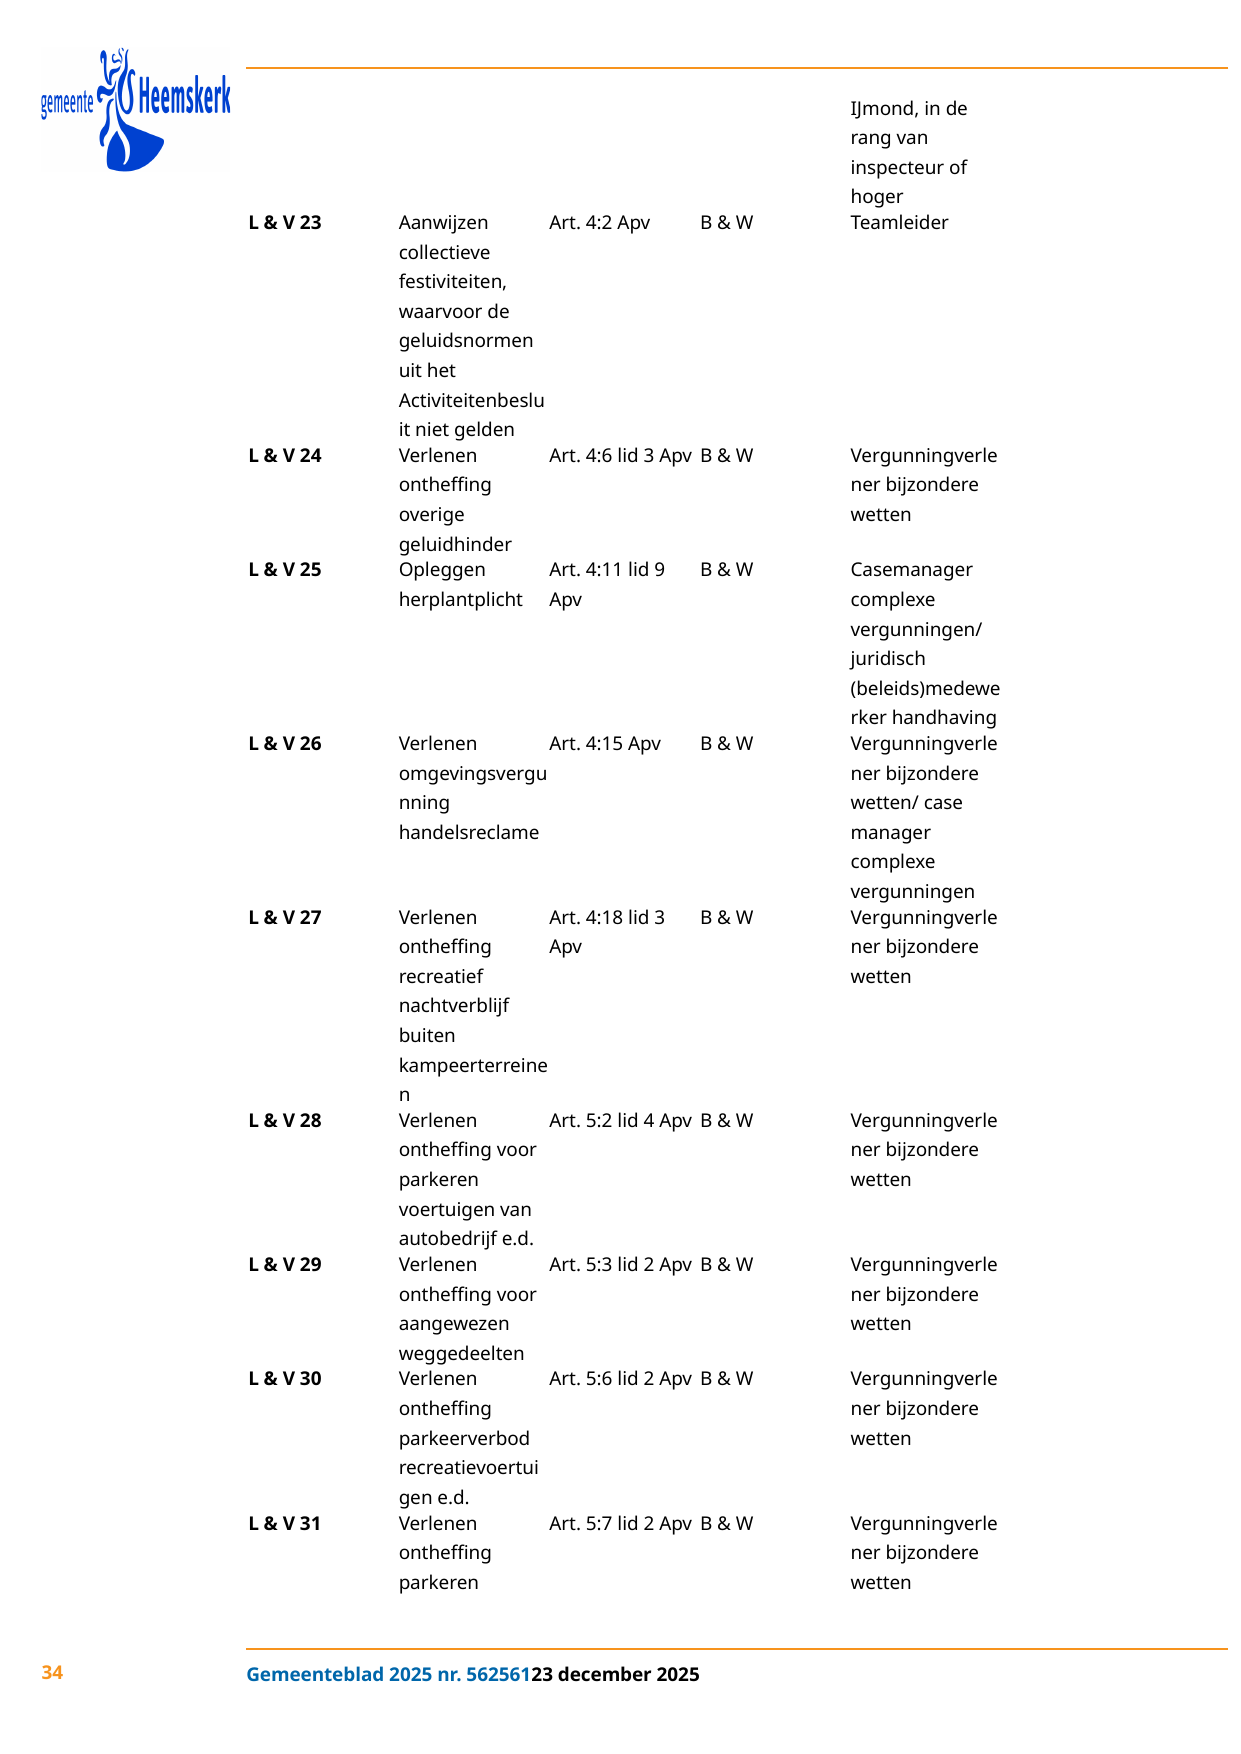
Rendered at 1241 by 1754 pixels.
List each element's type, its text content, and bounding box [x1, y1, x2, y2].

table_cell Art. 5:3 lid 2 Apv [549, 1251, 700, 1366]
table_cell [1001, 442, 1152, 557]
table_cell [1001, 1251, 1152, 1366]
table_cell Teamleider [850, 209, 1001, 442]
picture [41, 47, 231, 172]
table_cell L & V 23 [248, 209, 398, 442]
table_cell [700, 95, 850, 209]
table_cell Art. 5:6 lid 2 Apv [549, 1366, 700, 1510]
table_cell Vergunningverlener bijzondere wetten [850, 1510, 1001, 1594]
table_cell [1001, 1510, 1152, 1594]
table_cell B & W [700, 557, 850, 730]
table_cell Verlenen ontheffing parkeren [399, 1510, 549, 1594]
table_cell L & V 28 [248, 1107, 398, 1251]
table_cell Art. 4:2 Apv [549, 209, 700, 442]
table_cell Verlenen ontheffing recreatief nachtverblijf buiten kampeerterreinen [399, 904, 549, 1107]
table_cell Vergunningverlener bijzondere wetten [850, 904, 1001, 1107]
table_cell Casemanager complexe vergunningen/ juridisch (beleids)medewerker handhaving [850, 557, 1001, 730]
table_cell Verlenen ontheffing parkeerverbod recreatievoertuigen e.d. [399, 1366, 549, 1510]
table_cell Art. 5:7 lid 2 Apv [549, 1510, 700, 1594]
table_cell [549, 95, 700, 209]
table_cell L & V 30 [248, 1366, 398, 1510]
table_cell [248, 95, 398, 209]
table_cell Art. 4:11 lid 9 Apv [549, 557, 700, 730]
table_cell [1001, 1366, 1152, 1510]
table_cell L & V 25 [248, 557, 398, 730]
table_cell B & W [700, 209, 850, 442]
table_cell B & W [700, 1251, 850, 1366]
table_cell IJmond, in de rang van inspecteur of hoger [850, 95, 1001, 209]
table_cell Opleggen herplantplicht [399, 557, 549, 730]
table_cell L & V 29 [248, 1251, 398, 1366]
table_cell [1001, 904, 1152, 1107]
table_cell Verlenen omgevingsvergunning handelsreclame [399, 730, 549, 904]
table_cell [1001, 95, 1152, 209]
table_cell L & V 24 [248, 442, 398, 557]
table_cell B & W [700, 730, 850, 904]
table_cell Aanwijzen collectieve festiviteiten, waarvoor de geluidsnormen uit het Activiteitenbesluit niet gelden [399, 209, 549, 442]
table_cell Verlenen ontheffing overige geluidhinder [399, 442, 549, 557]
table_cell [1001, 209, 1152, 442]
table_cell B & W [700, 1366, 850, 1510]
table_cell Art. 4:6 lid 3 Apv [549, 442, 700, 557]
table_cell L & V 26 [248, 730, 398, 904]
table_cell B & W [700, 1107, 850, 1251]
table_cell Vergunningverlener bijzondere wetten/ case manager complexe vergunningen [850, 730, 1001, 904]
table_cell Vergunningverlener bijzondere wetten [850, 1107, 1001, 1251]
table_cell [399, 95, 549, 209]
table_cell L & V 31 [248, 1510, 398, 1594]
table_cell B & W [700, 1510, 850, 1594]
table_cell Art. 4:15 Apv [549, 730, 700, 904]
table_cell L & V 27 [248, 904, 398, 1107]
table_cell B & W [700, 904, 850, 1107]
table_cell Vergunningverlener bijzondere wetten [850, 1251, 1001, 1366]
table_cell Verlenen ontheffing voor parkeren voertuigen van autobedrijf e.d. [399, 1107, 549, 1251]
table_cell Art. 5:2 lid 4 Apv [549, 1107, 700, 1251]
table_cell [1001, 557, 1152, 730]
table_cell [1001, 1107, 1152, 1251]
table_cell Vergunningverlener bijzondere wetten [850, 442, 1001, 557]
table_cell Art. 4:18 lid 3 Apv [549, 904, 700, 1107]
table_cell [1001, 730, 1152, 904]
table_cell B & W [700, 442, 850, 557]
table_cell Verlenen ontheffing voor aangewezen weggedeelten [399, 1251, 549, 1366]
table_cell Vergunningverlener bijzondere wetten [850, 1366, 1001, 1510]
